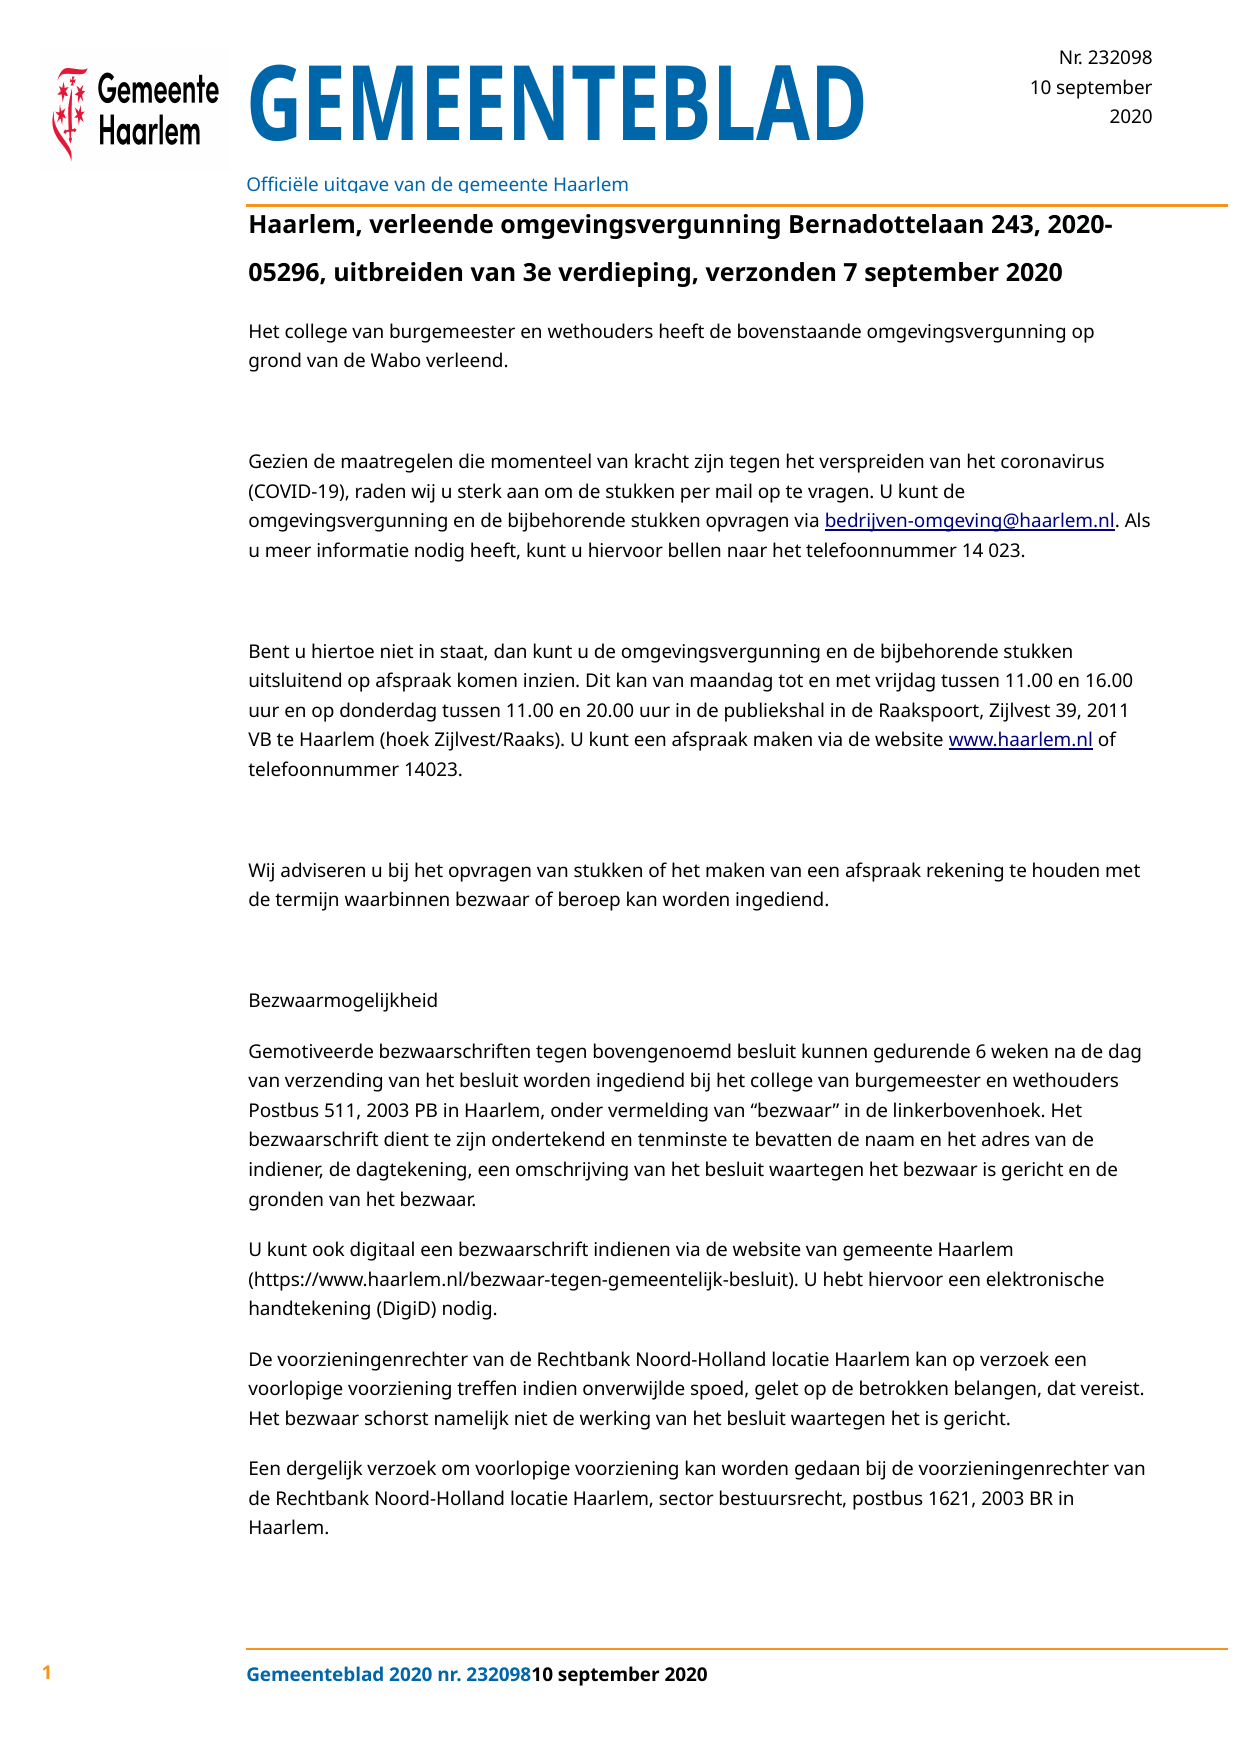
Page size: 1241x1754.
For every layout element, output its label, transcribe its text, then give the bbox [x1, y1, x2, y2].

picture [41, 47, 231, 172]
text Een dergelijk verzoek om voorlopige voorziening kan worden gedaan bij de voorzieningenrechter van de Rechtbank Noord-Holland locatie Haarlem, sector bestuursrecht, postbus 1621, 2003 BR in Haarlem. [248, 1455, 1152, 1540]
text Gezien de maatregelen die momenteel van kracht zijn tegen het verspreiden van het coronavirus (COVID-19), raden wij u sterk aan om de stukken per mail op te vragen. U kunt de omgevingsvergunning en de bijbehorende stukken opvragen via bedrijven-omgeving@haarlem.nl. Als u meer informatie nodig heeft, kunt u hiervoor bellen naar het telefoonnummer 14 023. [248, 448, 1152, 563]
text Het college van burgemeester en wethouders heeft de bovenstaande omgevingsvergunning op grond van de Wabo verleend. [248, 318, 1152, 373]
text Gemotiveerde bezwaarschriften tegen bovengenoemd besluit kunnen gedurende 6 weken na de dag van verzending van het besluit worden ingediend bij het college van burgemeester en wethouders Postbus 511, 2003 PB in Haarlem, onder vermelding van “bezwaar” in de linkerbovenhoek. Het bezwaarschrift dient te zijn ondertekend en tenminste te bevatten de naam en het adres van de indiener, de dagtekening, een omschrijving van het besluit waartegen het bezwaar is gericht en de gronden van het bezwaar. [248, 1038, 1152, 1212]
text Wij adviseren u bij het opvragen van stukken of het maken van een afspraak rekening te houden met de termijn waarbinnen bezwaar of beroep kan worden ingediend. [248, 857, 1152, 912]
text Bent u hiertoe niet in staat, dan kunt u de omgevingsvergunning en de bijbehorende stukken uitsluitend op afspraak komen inzien. Dit kan van maandag tot en met vrijdag tussen 11.00 en 16.00 uur en op donderdag tussen 11.00 en 20.00 uur in de publiekshal in de Raakspoort, Zijlvest 39, 2011 VB te Haarlem (hoek Zijlvest/Raaks). U kunt een afspraak maken via de website www.haarlem.nl of telefoonnummer 14023. [248, 638, 1152, 782]
text U kunt ook digitaal een bezwaarschrift indienen via de website van gemeente Haarlem (https://www.haarlem.nl/bezwaar-tegen-gemeentelijk-besluit). U hebt hiervoor een elektronische handtekening (DigiD) nodig. [248, 1236, 1152, 1321]
text Haarlem, verleende omgevingsvergunning Bernadottelaan 243, 2020-05296, uitbreiden van 3e verdieping, verzonden 7 september 2020 [248, 207, 1152, 288]
text De voorzieningenrechter van de Rechtbank Noord-Holland locatie Haarlem kan op verzoek een voorlopige voorziening treffen indien onverwijlde spoed, gelet op de betrokken belangen, dat vereist. Het bezwaar schorst namelijk niet de werking van het besluit waartegen het is gericht. [248, 1346, 1152, 1431]
text Bezwaarmogelijkheid [248, 987, 1152, 1013]
